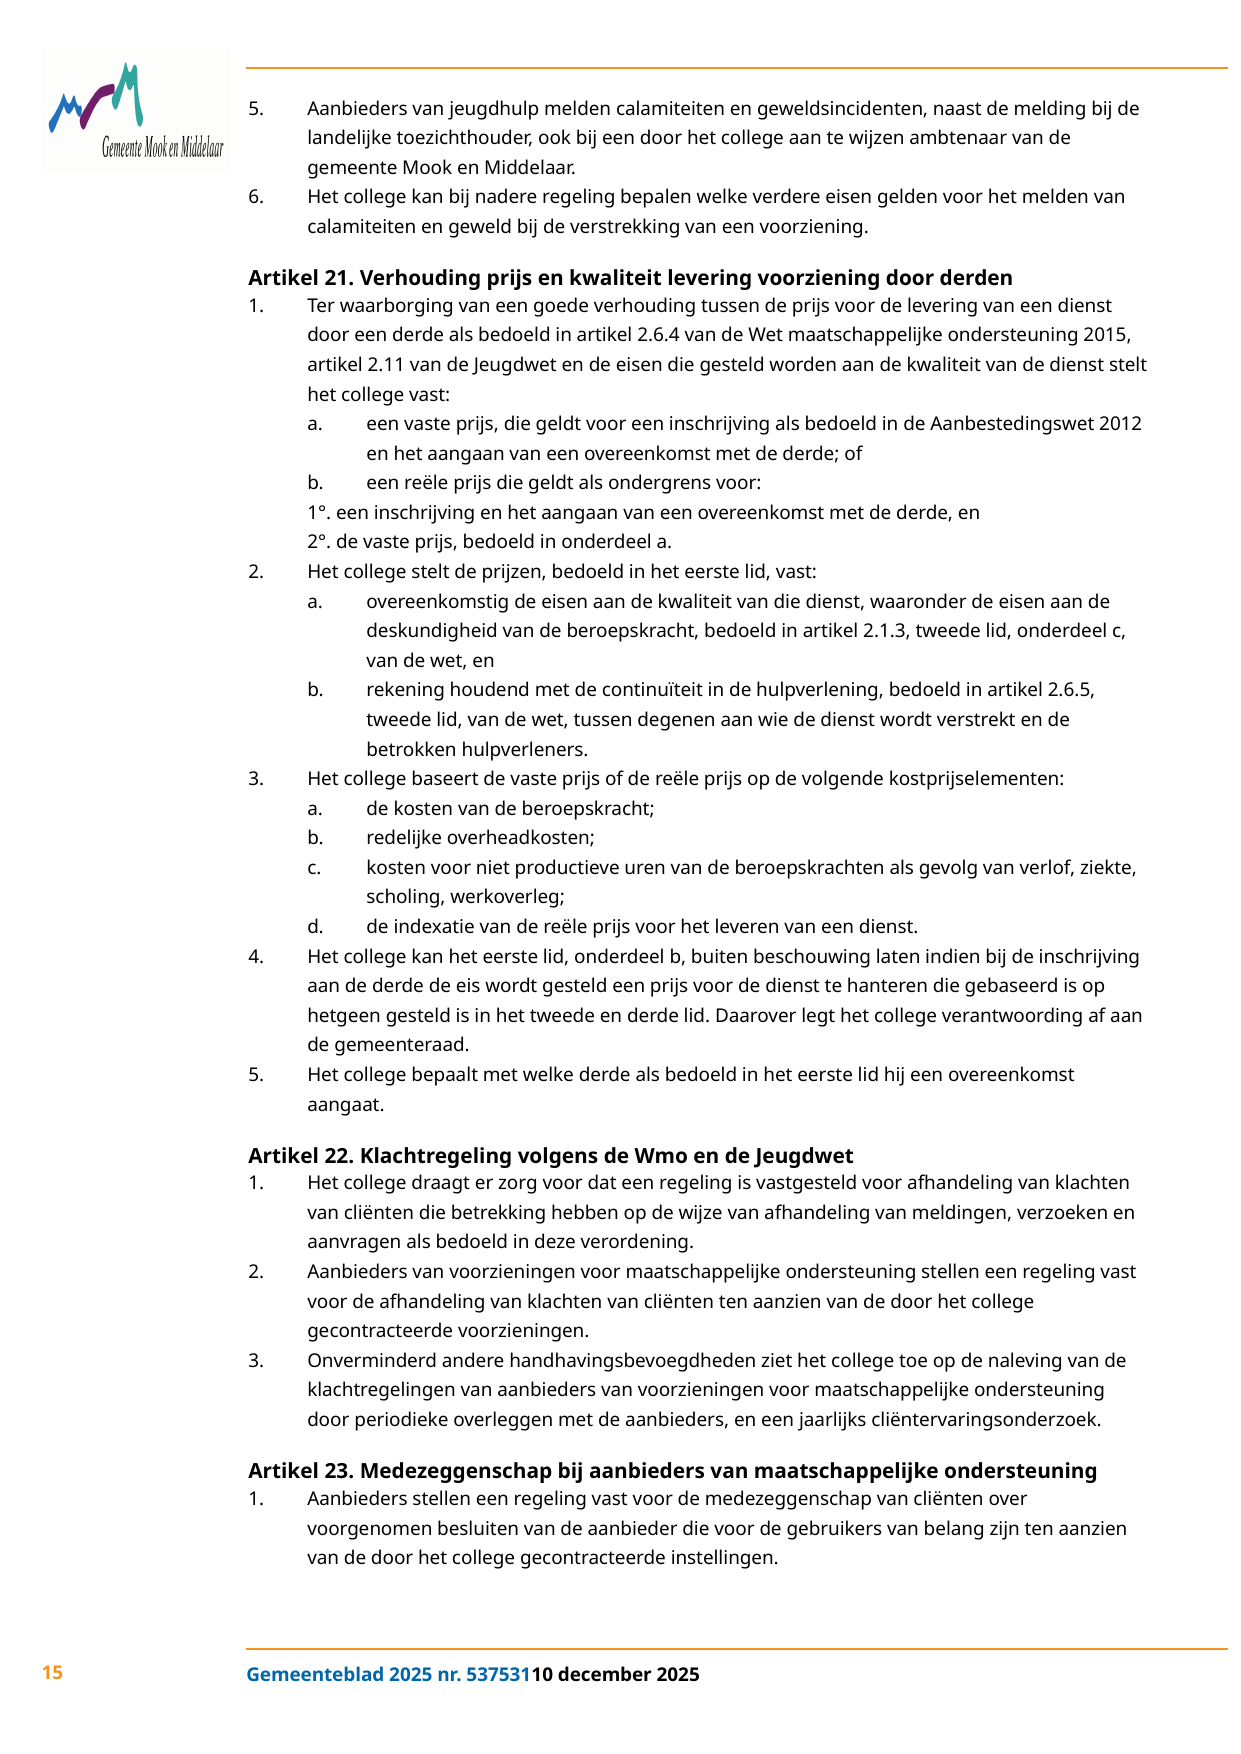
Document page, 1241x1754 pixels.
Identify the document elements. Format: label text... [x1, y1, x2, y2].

list Het college draagt er zorg voor dat een regeling is vastgesteld voor afhandeling van klachten van cliënten die betrekking hebben op de wijze van afhandeling van meldingen, verzoeken en aanvragen als bedoeld in deze verordening. [248, 1169, 1152, 1254]
list Onverminderd andere handhavingsbevoegdheden ziet het college toe op de naleving van de klachtregelingen van aanbieders van voorzieningen voor maatschappelijke ondersteuning door periodieke overleggen met de aanbieders, en een jaarlijks cliëntervaringsonderzoek. [248, 1347, 1152, 1432]
list overeenkomstig de eisen aan de kwaliteit van die dienst, waaronder de eisen aan de deskundigheid van de beroepskracht, bedoeld in artikel 2.1.3, tweede lid, onderdeel c, van de wet, en [307, 588, 1152, 673]
list kosten voor niet productieve uren van de beroepskrachten als gevolg van verlof, ziekte, scholing, werkoverleg; [307, 854, 1152, 909]
text Artikel 21. Verhouding prijs en kwaliteit levering voorziening door derden [248, 263, 1152, 292]
list Aanbieders van voorzieningen voor maatschappelijke ondersteuning stellen een regeling vast voor de afhandeling van klachten van cliënten ten aanzien van de door het college gecontracteerde voorzieningen. [248, 1258, 1152, 1343]
list Het college stelt de prijzen, bedoeld in het eerste lid, vast: [248, 558, 1152, 584]
list Het college baseert de vaste prijs of de reële prijs op de volgende kostprijselementen: [248, 765, 1152, 791]
list een vaste prijs, die geldt voor een inschrijving als bedoeld in de Aanbestedingswet 2012 en het aangaan van een overeenkomst met de derde; of [307, 410, 1152, 466]
list Aanbieders stellen een regeling vast voor de medezeggenschap van cliënten over voorgenomen besluiten van de aanbieder die voor de gebruikers van belang zijn ten aanzien van de door het college gecontracteerde instellingen. [248, 1485, 1152, 1570]
list Het college kan bij nadere regeling bepalen welke verdere eisen gelden voor het melden van calamiteiten en geweld bij de verstrekking van een voorziening. [248, 183, 1152, 239]
list redelijke overheadkosten; [307, 824, 1152, 850]
list Het college bepaalt met welke derde als bedoeld in het eerste lid hij een overeenkomst aangaat. [248, 1061, 1152, 1116]
list 2°. de vaste prijs, bedoeld in onderdeel a. [248, 529, 1152, 554]
picture [41, 47, 231, 172]
list Het college kan het eerste lid, onderdeel b, buiten beschouwing laten indien bij de inschrijving aan de derde de eis wordt gesteld een prijs voor de dienst te hanteren die gebaseerd is op hetgeen gesteld is in het tweede en derde lid. Daarover legt het college verantwoording af aan de gemeenteraad. [248, 943, 1152, 1057]
list Aanbieders van jeugdhulp melden calamiteiten en geweldsincidenten, naast de melding bij de landelijke toezichthouder, ook bij een door het college aan te wijzen ambtenaar van de gemeente Mook en Middelaar. [248, 95, 1152, 180]
list rekening houdend met de continuïteit in de hulpverlening, bedoeld in artikel 2.6.5, tweede lid, van de wet, tussen degenen aan wie de dienst wordt verstrekt en de betrokken hulpverleners. [307, 677, 1152, 761]
text Artikel 23. Medezeggenschap bij aanbieders van maatschappelijke ondersteuning [248, 1457, 1152, 1485]
list de kosten van de beroepskracht; [307, 795, 1152, 821]
list Ter waarborging van een goede verhouding tussen de prijs voor de levering van een dienst door een derde als bedoeld in artikel 2.6.4 van de Wet maatschappelijke ondersteuning 2015, artikel 2.11 van de Jeugdwet en de eisen die gesteld worden aan de kwaliteit van de dienst stelt het college vast: [248, 292, 1152, 406]
list een reële prijs die geldt als ondergrens voor: [307, 469, 1152, 495]
text Artikel 22. Klachtregeling volgens de Wmo en de Jeugdwet [248, 1141, 1152, 1169]
list de indexatie van de reële prijs voor het leveren van een dienst. [307, 913, 1152, 939]
list 1°. een inschrijving en het aangaan van een overeenkomst met de derde, en [248, 499, 1152, 525]
